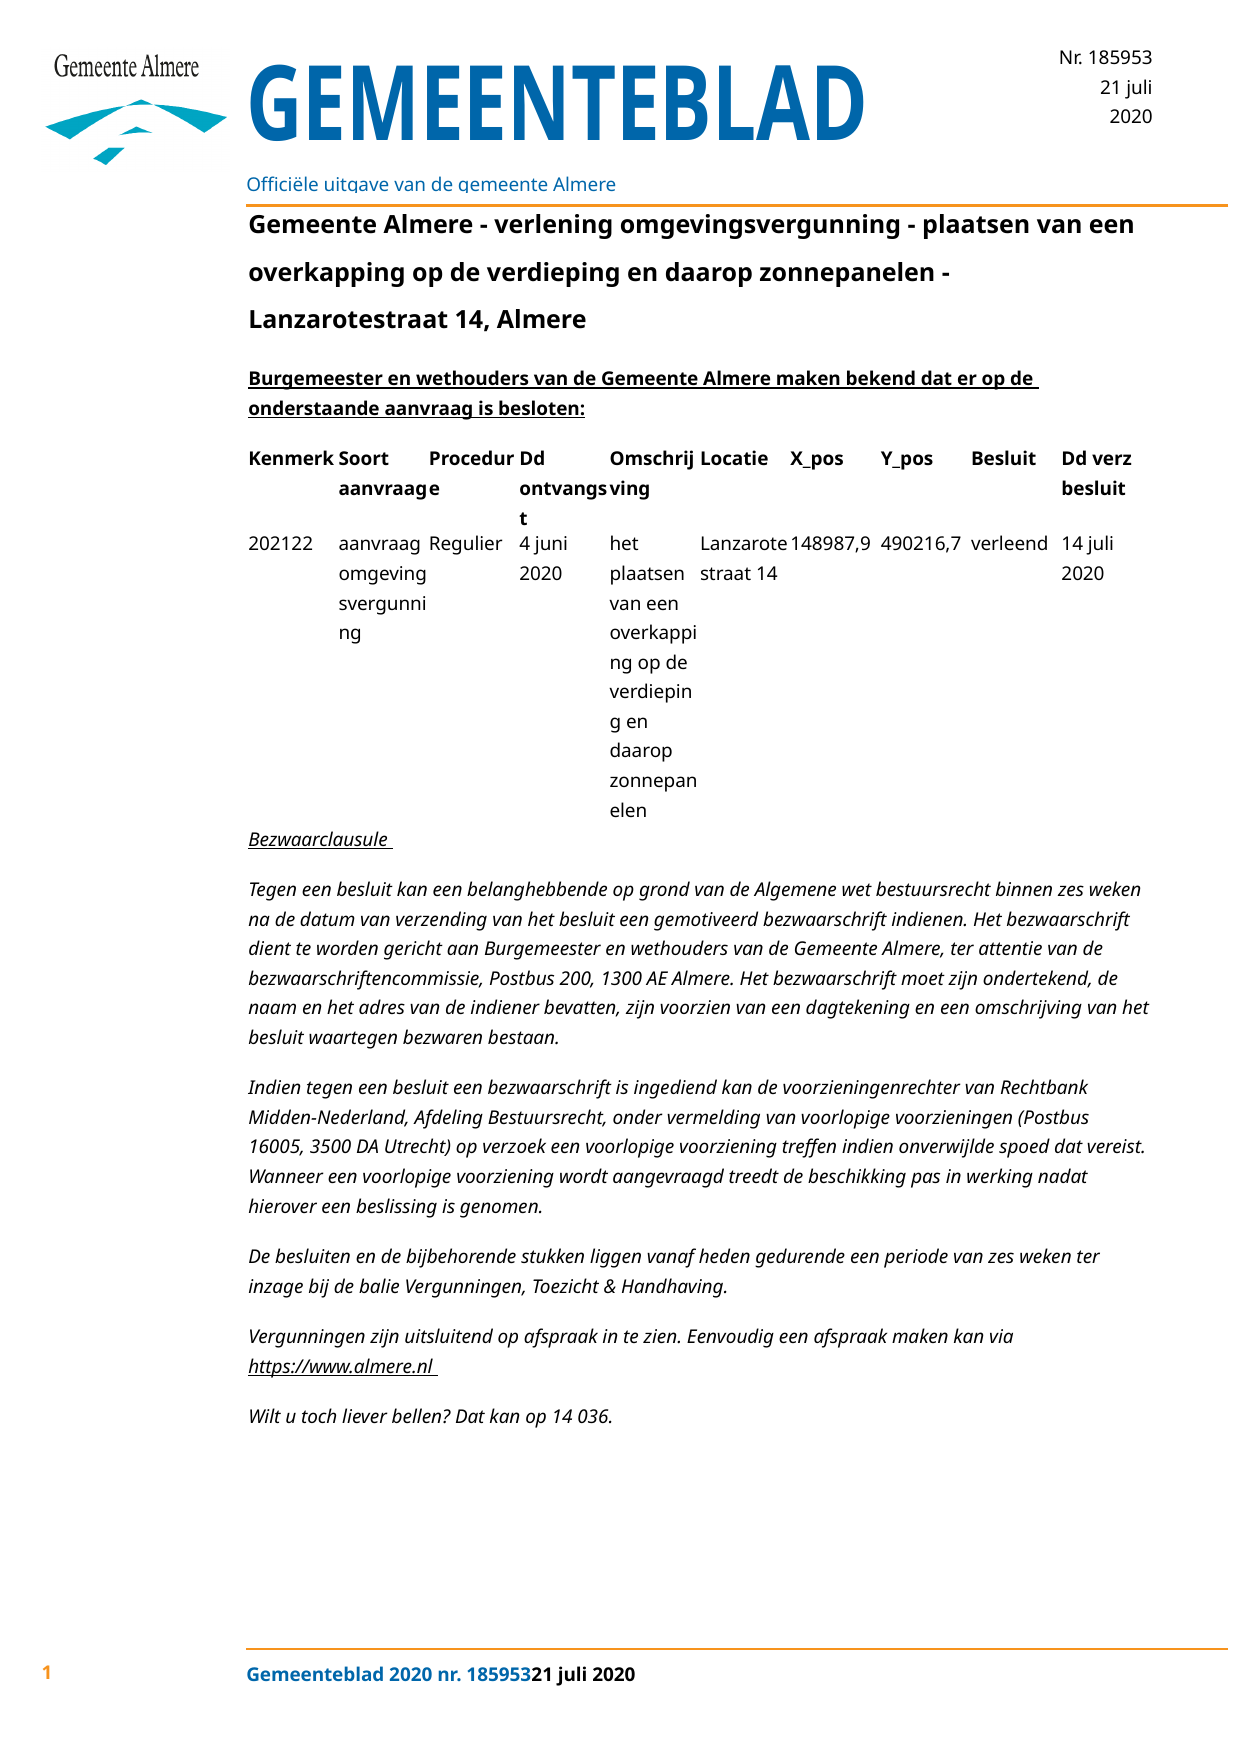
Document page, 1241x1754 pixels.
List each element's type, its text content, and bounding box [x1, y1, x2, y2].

text Bezwaarclausule [248, 826, 1152, 851]
text Wilt u toch liever bellen? Dat kan op 14 036. [248, 1403, 1152, 1429]
text Indien tegen een besluit een bezwaarschrift is ingediend kan de voorzieningenrechter van Rechtbank Midden-Nederland, Afdeling Bestuursrecht, onder vermelding van voorlopige voorzieningen (Postbus 16005, 3500 DA Utrecht) op verzoek een voorlopige voorziening treffen indien onverwijlde spoed dat vereist. Wanneer een voorlopige voorziening wordt aangevraagd treedt de beschikking pas in werking nadat hierover een beslissing is genomen. [248, 1074, 1152, 1218]
table_header Y_pos [881, 446, 971, 531]
table_header Omschrijving [609, 446, 700, 531]
table_cell verleend [971, 531, 1061, 822]
table_header Dd ontvangst [519, 446, 609, 531]
table_cell 148987,9 [790, 531, 881, 822]
table_cell 4 juni 2020 [519, 531, 609, 822]
table_header Kenmerk [248, 446, 338, 531]
table_cell aanvraag omgevingsvergunning [338, 531, 429, 822]
table_header Locatie [700, 446, 790, 531]
text Tegen een besluit kan een belanghebbende op grond van de Algemene wet bestuursrecht binnen zes weken na de datum van verzending van het besluit een gemotiveerd bezwaarschrift indienen. Het bezwaarschrift dient te worden gericht aan Burgemeester en wethouders van de Gemeente Almere, ter attentie van de bezwaarschriftencommissie, Postbus 200, 1300 AE Almere. Het bezwaarschrift moet zijn ondertekend, de naam en het adres van de indiener bevatten, zijn voorzien van een dagtekening en een omschrijving van het besluit waartegen bezwaren bestaan. [248, 876, 1152, 1050]
table_header Besluit [971, 446, 1061, 531]
table_header Procedure [429, 446, 519, 531]
text De besluiten en de bijbehorende stukken liggen vanaf heden gedurende een periode van zes weken ter inzage bij de balie Vergunningen, Toezicht & Handhaving. [248, 1243, 1152, 1298]
table_cell 14 juli 2020 [1061, 531, 1152, 822]
table_cell het plaatsen van een overkapping op de verdieping en daarop zonnepanelen [609, 531, 700, 822]
text Gemeente Almere - verlening omgevingsvergunning - plaatsen van een overkapping op de verdieping en daarop zonnepanelen - Lanzarotestraat 14, Almere [248, 207, 1152, 336]
text Vergunningen zijn uitsluitend op afspraak in te zien. Eenvoudig een afspraak maken kan via https://www.almere.nl [248, 1323, 1152, 1378]
table_cell Regulier [429, 531, 519, 822]
table_header X_pos [790, 446, 881, 531]
text Burgemeester en wethouders van de Gemeente Almere maken bekend dat er op de onderstaande aanvraag is besloten: [248, 366, 1152, 421]
table_header Soort aanvraag [338, 446, 429, 531]
table_cell 490216,7 [881, 531, 971, 822]
picture [41, 47, 231, 172]
table_header Dd verz besluit [1061, 446, 1152, 531]
table_cell Lanzarotestraat 14 [700, 531, 790, 822]
table_cell 202122 [248, 531, 338, 822]
